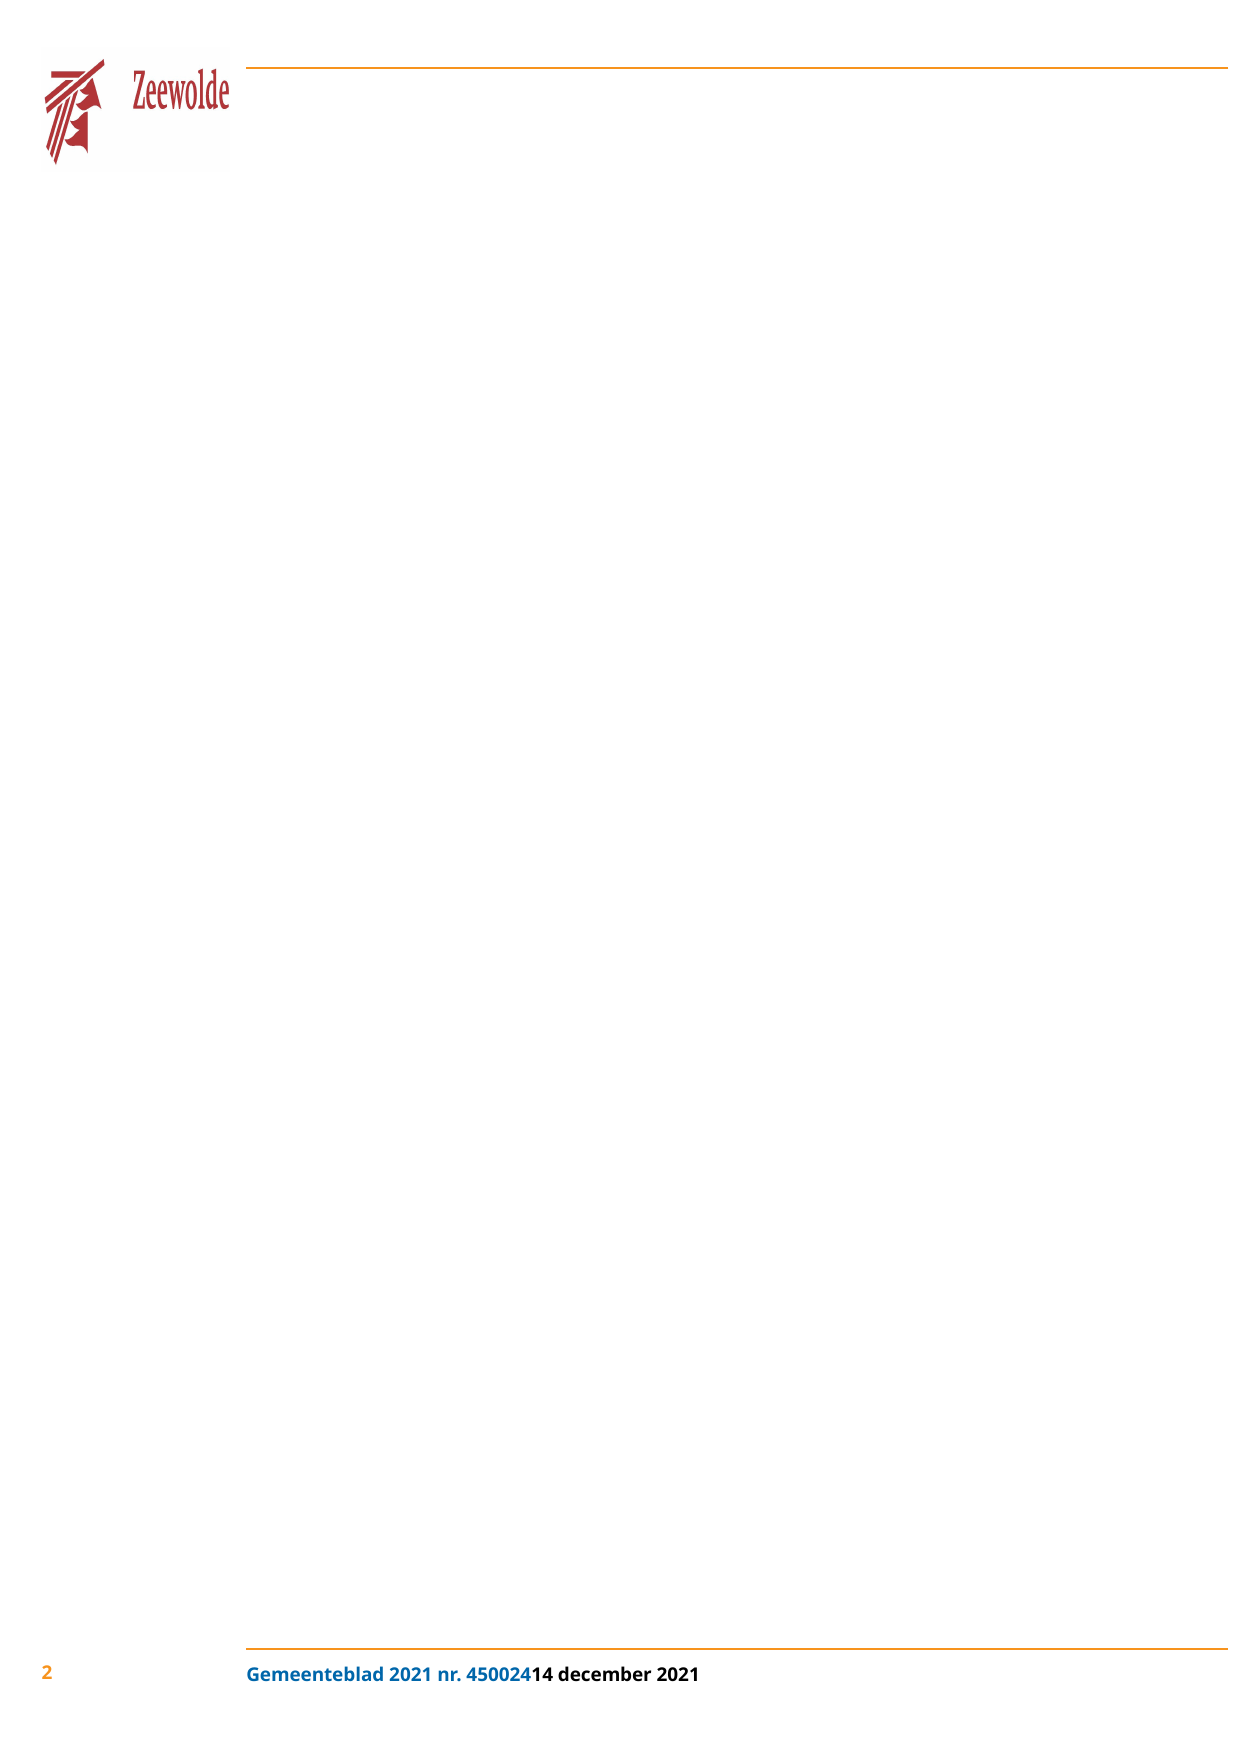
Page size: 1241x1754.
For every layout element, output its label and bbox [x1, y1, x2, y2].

picture [41, 47, 231, 172]
